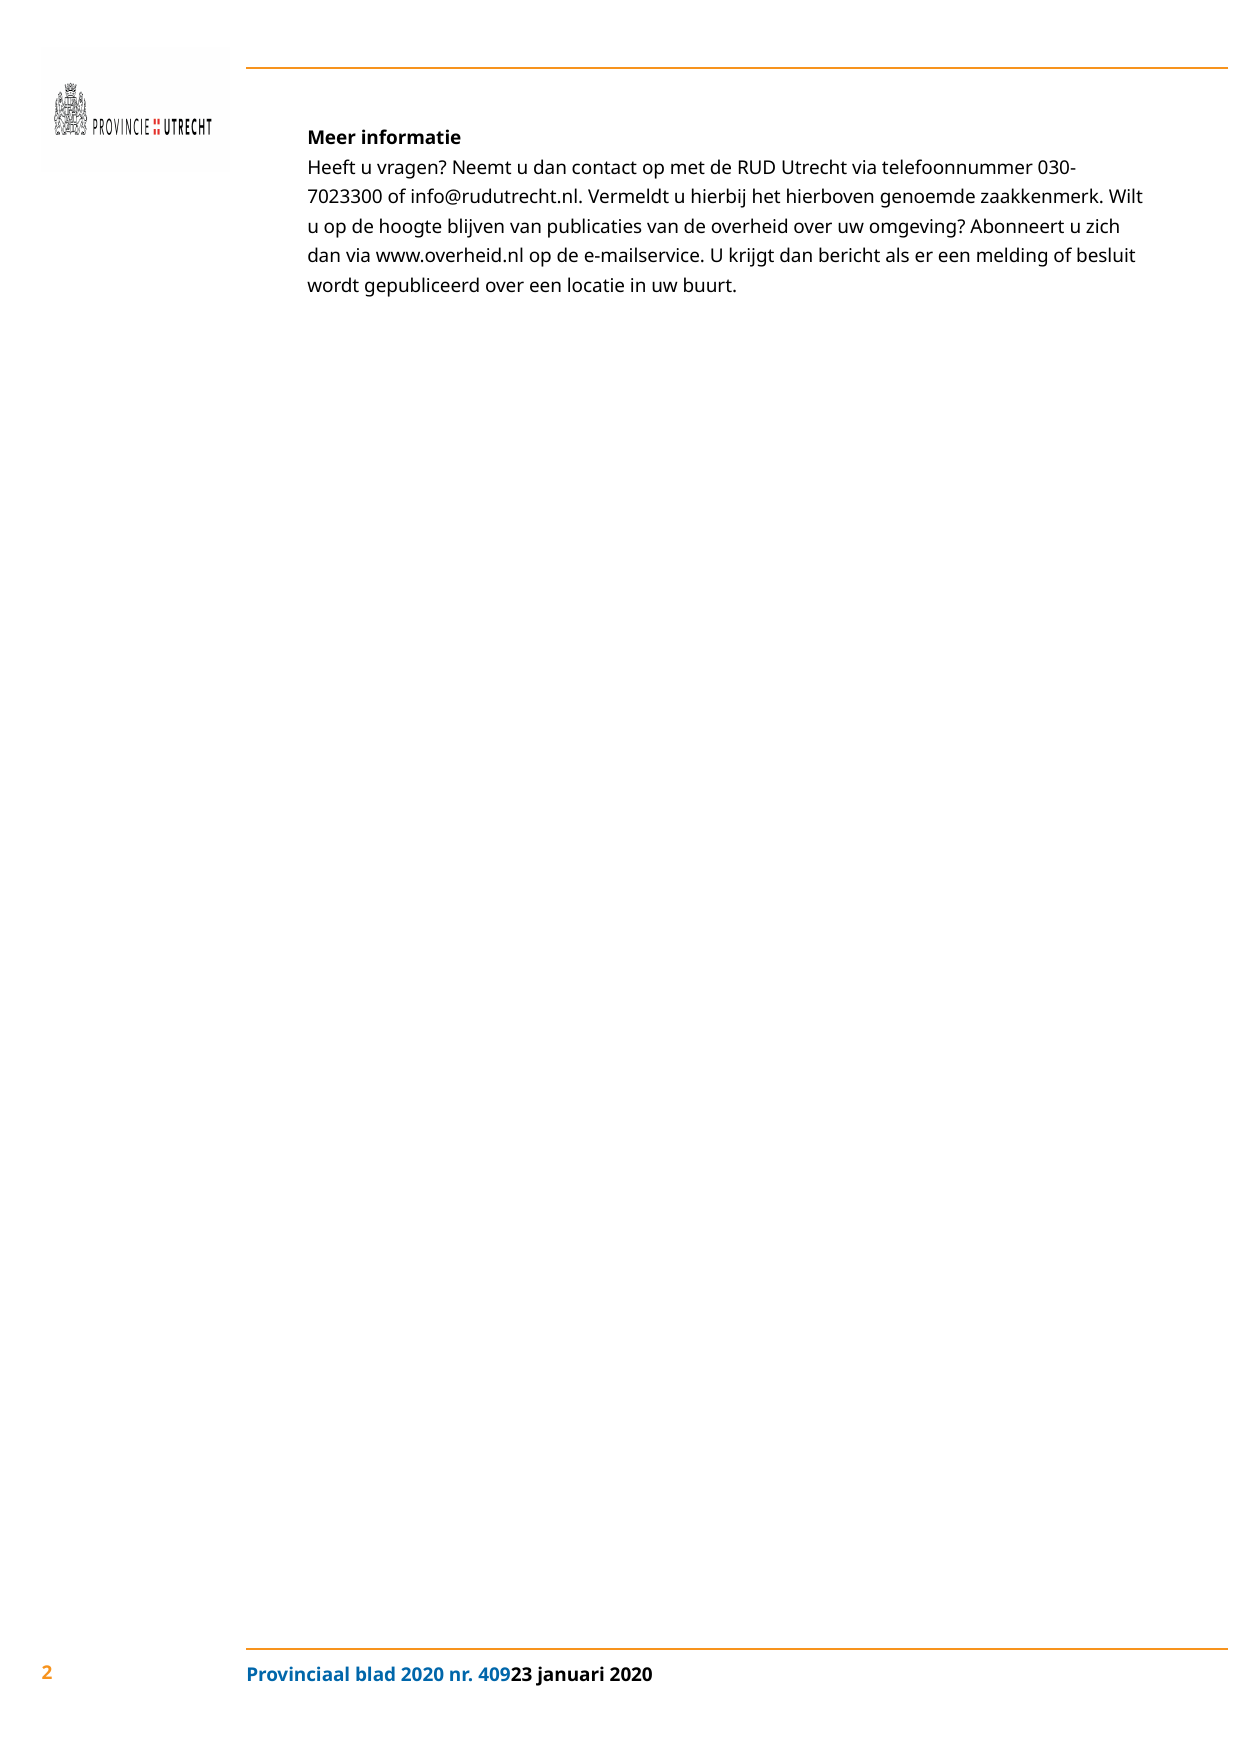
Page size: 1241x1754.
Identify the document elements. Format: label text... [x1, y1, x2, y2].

picture [41, 47, 231, 172]
list Meer informatie [248, 124, 1152, 150]
list Heeft u vragen? Neemt u dan contact op met de RUD Utrecht via telefoonnummer 030-7023300 of info@rudutrecht.nl. Vermeldt u hierbij het hierboven genoemde zaakkenmerk. Wilt u op de hoogte blijven van publicaties van de overheid over uw omgeving? Abonneert u zich dan via www.overheid.nl op de e-mailservice. U krijgt dan bericht als er een melding of besluit wordt gepubliceerd over een locatie in uw buurt. [248, 154, 1152, 298]
